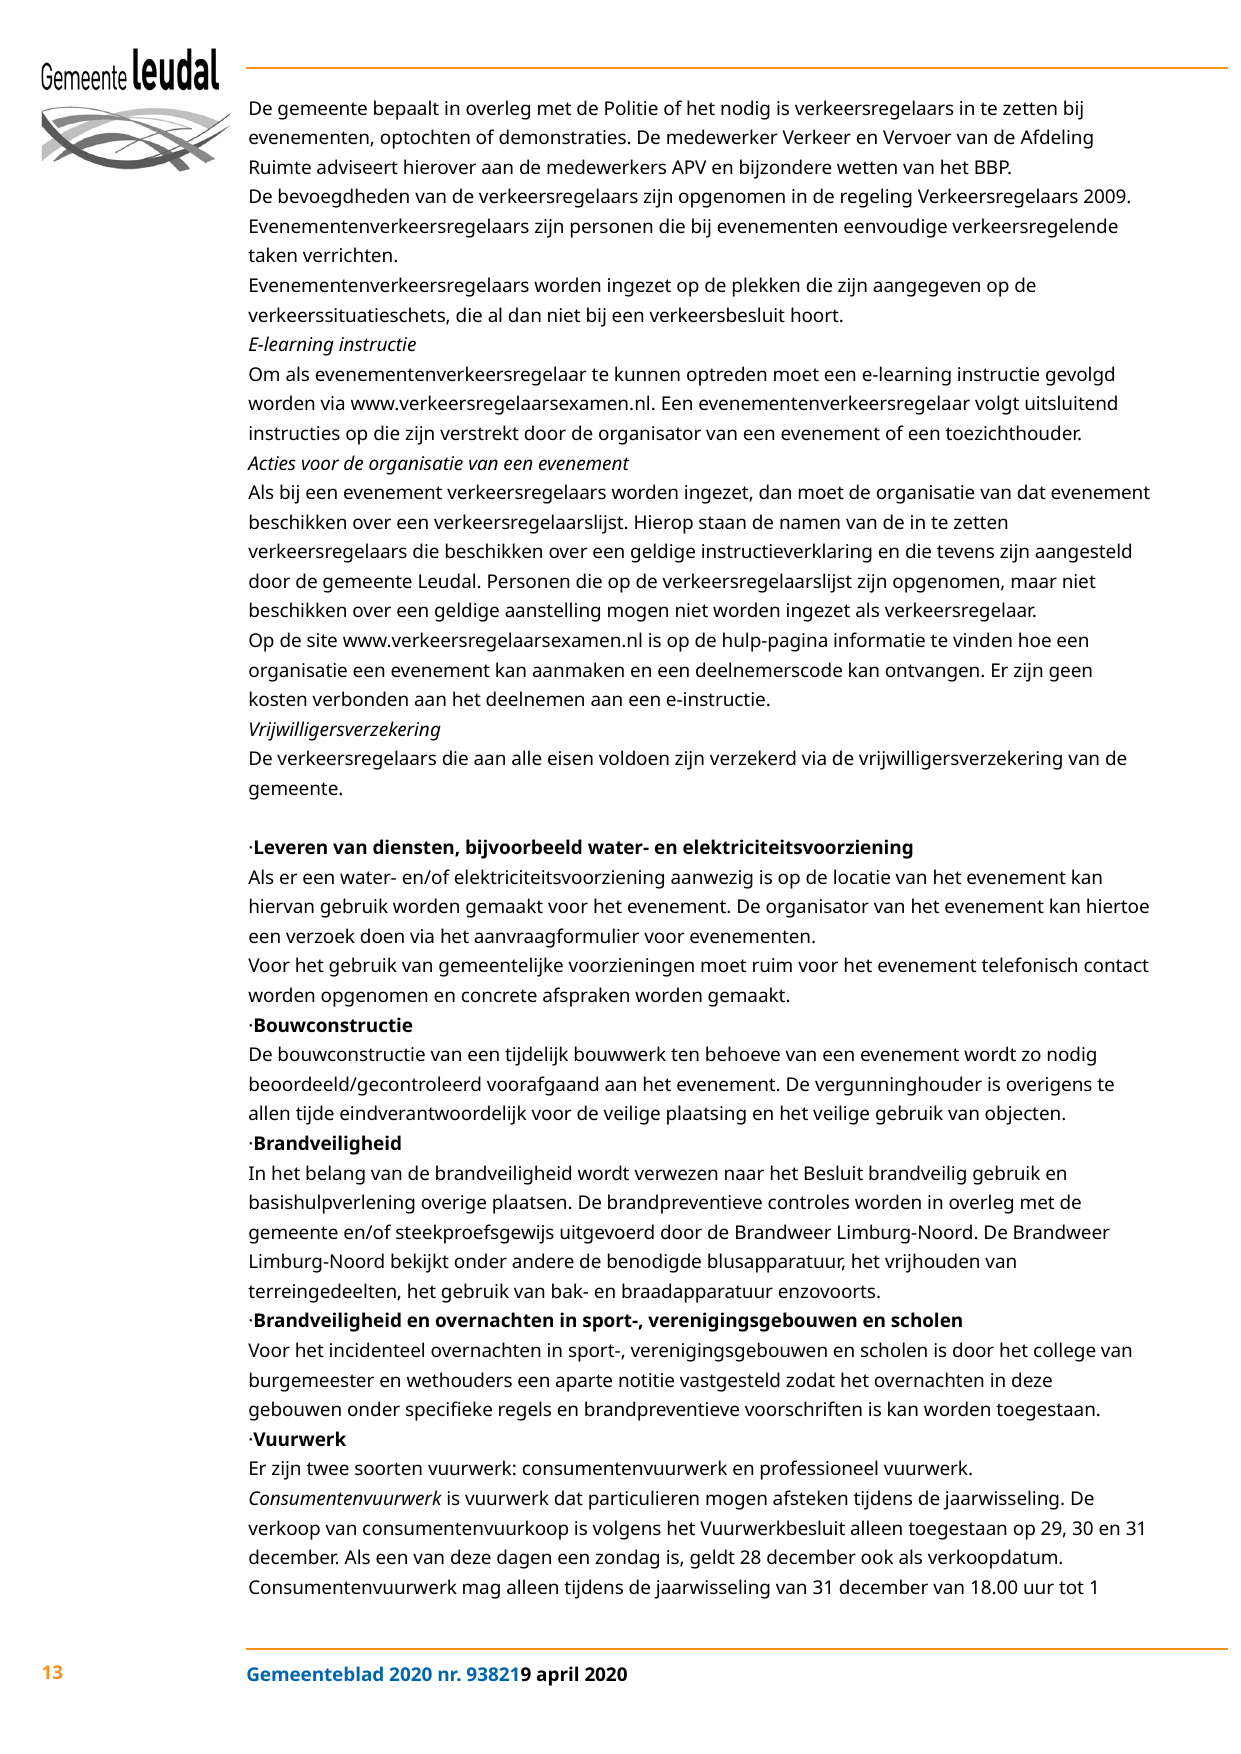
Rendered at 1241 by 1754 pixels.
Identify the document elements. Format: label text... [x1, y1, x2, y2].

text Als er een water- en/of elektriciteitsvoorziening aanwezig is op de locatie van het evenement kan hiervan gebruik worden gemaakt voor het evenement. De organisator van het evenement kan hiertoe een verzoek doen via het aanvraagformulier voor evenementen. [248, 864, 1152, 949]
text Er zijn twee soorten vuurwerk: consumentenvuurwerk en professioneel vuurwerk. [248, 1456, 1152, 1481]
text Evenementenverkeersregelaars worden ingezet op de plekken die zijn aangegeven op de verkeerssituatieschets, die al dan niet bij een verkeersbesluit hoort. [248, 272, 1152, 328]
text Acties voor de organisatie van een evenement [248, 450, 1152, 476]
text Evenementenverkeersregelaars zijn personen die bij evenementen eenvoudige verkeersregelende taken verrichten. [248, 213, 1152, 268]
text ·Bouwconstructie [248, 1012, 1152, 1038]
text Voor het incidenteel overnachten in sport-, verenigingsgebouwen en scholen is door het college van burgemeester en wethouders een aparte notitie vastgesteld zodat het overnachten in deze gebouwen onder specifieke regels en brandpreventieve voorschriften is kan worden toegestaan. [248, 1337, 1152, 1422]
text ·Leveren van diensten, bijvoorbeeld water- en elektriciteitsvoorziening [248, 834, 1152, 860]
text ·Vuurwerk [248, 1426, 1152, 1452]
text Voor het gebruik van gemeentelijke voorzieningen moet ruim voor het evenement telefonisch contact worden opgenomen en concrete afspraken worden gemaakt. [248, 953, 1152, 1008]
text Consumentenvuurwerk mag alleen tijdens de jaarwisseling van 31 december van 18.00 uur tot 1 [248, 1574, 1152, 1600]
text ·Brandveiligheid [248, 1130, 1152, 1156]
text ·Brandveiligheid en overnachten in sport-, verenigingsgebouwen en scholen [248, 1308, 1152, 1333]
text De bevoegdheden van de verkeersregelaars zijn opgenomen in de regeling Verkeersregelaars 2009. [248, 183, 1152, 209]
text Consumentenvuurwerk is vuurwerk dat particulieren mogen afsteken tijdens de jaarwisseling. De verkoop van consumentenvuurkoop is volgens het Vuurwerkbesluit alleen toegestaan op 29, 30 en 31 december. Als een van deze dagen een zondag is, geldt 28 december ook als verkoopdatum. [248, 1485, 1152, 1570]
text Om als evenementenverkeersregelaar te kunnen optreden moet een e-learning instructie gevolgd worden via www.verkeersregelaarsexamen.nl. Een evenementenverkeersregelaar volgt uitsluitend instructies op die zijn verstrekt door de organisator van een evenement of een toezichthouder. [248, 361, 1152, 446]
text De verkeersregelaars die aan alle eisen voldoen zijn verzekerd via de vrijwilligersverzekering van de gemeente. [248, 746, 1152, 801]
text In het belang van de brandveiligheid wordt verwezen naar het Besluit brandveilig gebruik en basishulpverlening overige plaatsen. De brandpreventieve controles worden in overleg met de gemeente en/of steekproefsgewijs uitgevoerd door de Brandweer Limburg-Noord. De Brandweer Limburg-Noord bekijkt onder andere de benodigde blusapparatuur, het vrijhouden van terreingedeelten, het gebruik van bak- en braadapparatuur enzovoorts. [248, 1160, 1152, 1304]
text E-learning instructie [248, 331, 1152, 357]
text Op de site www.verkeersregelaarsexamen.nl is op de hulp-pagina informatie te vinden hoe een organisatie een evenement kan aanmaken en een deelnemerscode kan ontvangen. Er zijn geen kosten verbonden aan het deelnemen aan een e-instructie. [248, 627, 1152, 712]
text Vrijwilligersverzekering [248, 716, 1152, 742]
text Als bij een evenement verkeersregelaars worden ingezet, dan moet de organisatie van dat evenement beschikken over een verkeersregelaarslijst. Hierop staan de namen van de in te zetten verkeersregelaars die beschikken over een geldige instructieverklaring en die tevens zijn aangesteld door de gemeente Leudal. Personen die op de verkeersregelaarslijst zijn opgenomen, maar niet beschikken over een geldige aanstelling mogen niet worden ingezet als verkeersregelaar. [248, 479, 1152, 623]
text De gemeente bepaalt in overleg met de Politie of het nodig is verkeersregelaars in te zetten bij evenementen, optochten of demonstraties. De medewerker Verkeer en Vervoer van de Afdeling Ruimte adviseert hierover aan de medewerkers APV en bijzondere wetten van het BBP. [248, 95, 1152, 180]
picture [41, 47, 231, 172]
text De bouwconstructie van een tijdelijk bouwwerk ten behoeve van een evenement wordt zo nodig beoordeeld/gecontroleerd voorafgaand aan het evenement. De vergunninghouder is overigens te allen tijde eindverantwoordelijk voor de veilige plaatsing en het veilige gebruik van objecten. [248, 1041, 1152, 1126]
